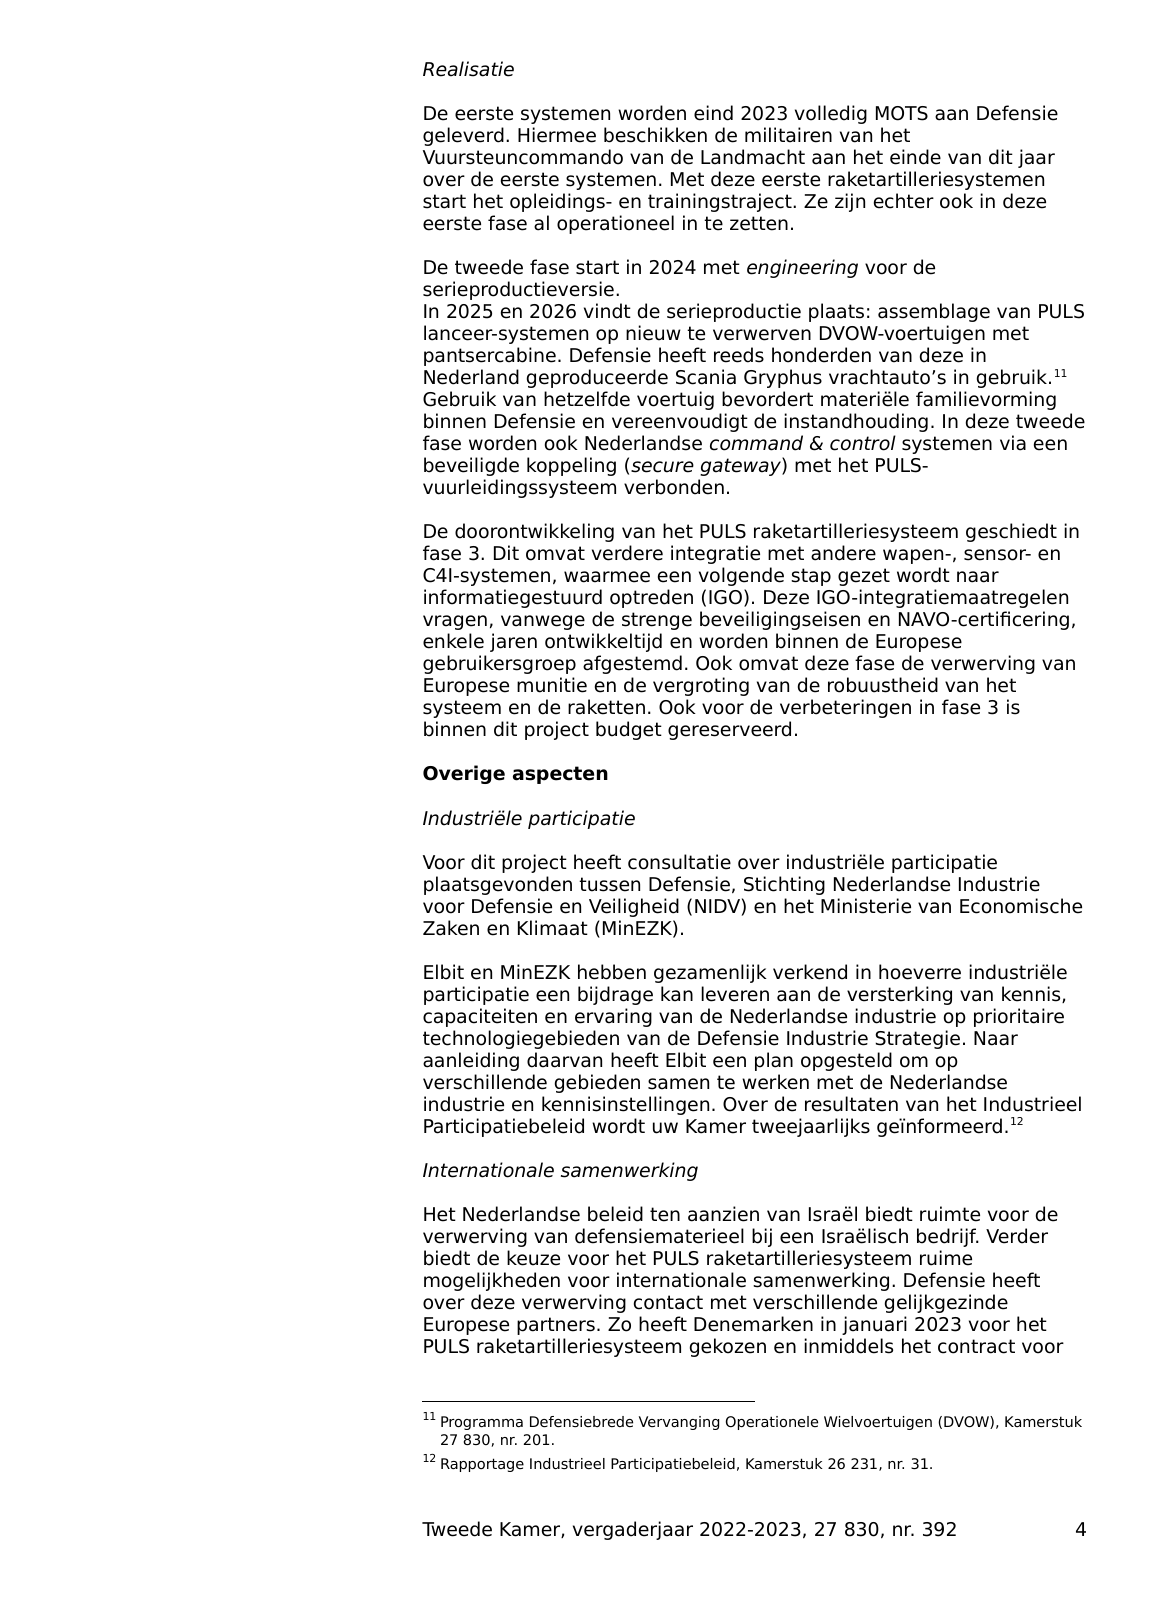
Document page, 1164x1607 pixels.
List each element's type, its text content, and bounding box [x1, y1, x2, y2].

text Rapportage Industrieel Participatiebeleid, Kamerstuk 26 231, nr. 31. [422, 1452, 1087, 1474]
text In 2025 en 2026 vindt de serieproductie plaats: assemblage van PULS lanceer-systemen op nieuw te verwerven DVOW-voertuigen met pantsercabine. Defensie heeft reeds honderden van deze in Nederland geproduceerde Scania Gryphus vrachtauto’s in gebruik. Gebruik van hetzelfde voertuig bevordert materiële familievorming binnen Defensie en vereenvoudigt de instandhouding. In deze tweede fase worden ook Nederlandse command & control systemen via een beveiligde koppeling (secure gateway) met het PULS-vuurleidingssysteem verbonden. [422, 301, 1087, 499]
text De tweede fase start in 2024 met engineering voor de serieproductieversie. [422, 257, 1087, 301]
text Voor dit project heeft consultatie over industriële participatie plaatsgevonden tussen Defensie, Stichting Nederlandse Industrie voor Defensie en Veiligheid (NIDV) en het Ministerie van Economische Zaken en Klimaat (MinEZK). [422, 852, 1087, 939]
text De eerste systemen worden eind 2023 volledig MOTS aan Defensie geleverd. Hiermee beschikken de militairen van het Vuursteuncommando van de Landmacht aan het einde van dit jaar over de eerste systemen. Met deze eerste raketartilleriesystemen start het opleidings- en trainingstraject. Ze zijn echter ook in deze eerste fase al operationeel in te zetten. [422, 103, 1087, 235]
text Het Nederlandse beleid ten aanzien van Israël biedt ruimte voor de verwerving van defensiematerieel bij een Israëlisch bedrijf. Verder biedt de keuze voor het PULS raketartilleriesysteem ruime mogelijkheden voor internationale samenwerking. Defensie heeft over deze verwerving contact met verschillende gelijkgezinde Europese partners. Zo heeft Denemarken in januari 2023 voor het PULS raketartilleriesysteem gekozen en inmiddels het contract voor [422, 1204, 1087, 1358]
subtitle Industriële participatie [422, 807, 1087, 829]
subtitle Overige aspecten [422, 763, 1087, 785]
text Programma Defensiebrede Vervanging Operationele Wielvoertuigen (DVOW), Kamerstuk 27 830, nr. 201. [422, 1410, 1087, 1449]
text Elbit en MinEZK hebben gezamenlijk verkend in hoeverre industriële participatie een bijdrage kan leveren aan de versterking van kennis, capaciteiten en ervaring van de Nederlandse industrie op prioritaire technologiegebieden van de Defensie Industrie Strategie. Naar aanleiding daarvan heeft Elbit een plan opgesteld om op verschillende gebieden samen te werken met de Nederlandse industrie en kennisinstellingen. Over de resultaten van het Industrieel Participatiebeleid wordt uw Kamer tweejaarlijks geïnformeerd. [422, 962, 1087, 1137]
subtitle Realisatie [422, 59, 1087, 81]
text De doorontwikkeling van het PULS raketartilleriesysteem geschiedt in fase 3. Dit omvat verdere integratie met andere wapen-, sensor- en C4I-systemen, waarmee een volgende stap gezet wordt naar informatiegestuurd optreden (IGO). Deze IGO-integratiemaatregelen vragen, vanwege de strenge beveiligingseisen en NAVO-certificering, enkele jaren ontwikkeltijd en worden binnen de Europese gebruikersgroep afgestemd. Ook omvat deze fase de verwerving van Europese munitie en de vergroting van de robuustheid van het systeem en de raketten. Ook voor de verbeteringen in fase 3 is binnen dit project budget gereserveerd. [422, 521, 1087, 741]
subtitle Internationale samenwerking [422, 1160, 1087, 1182]
